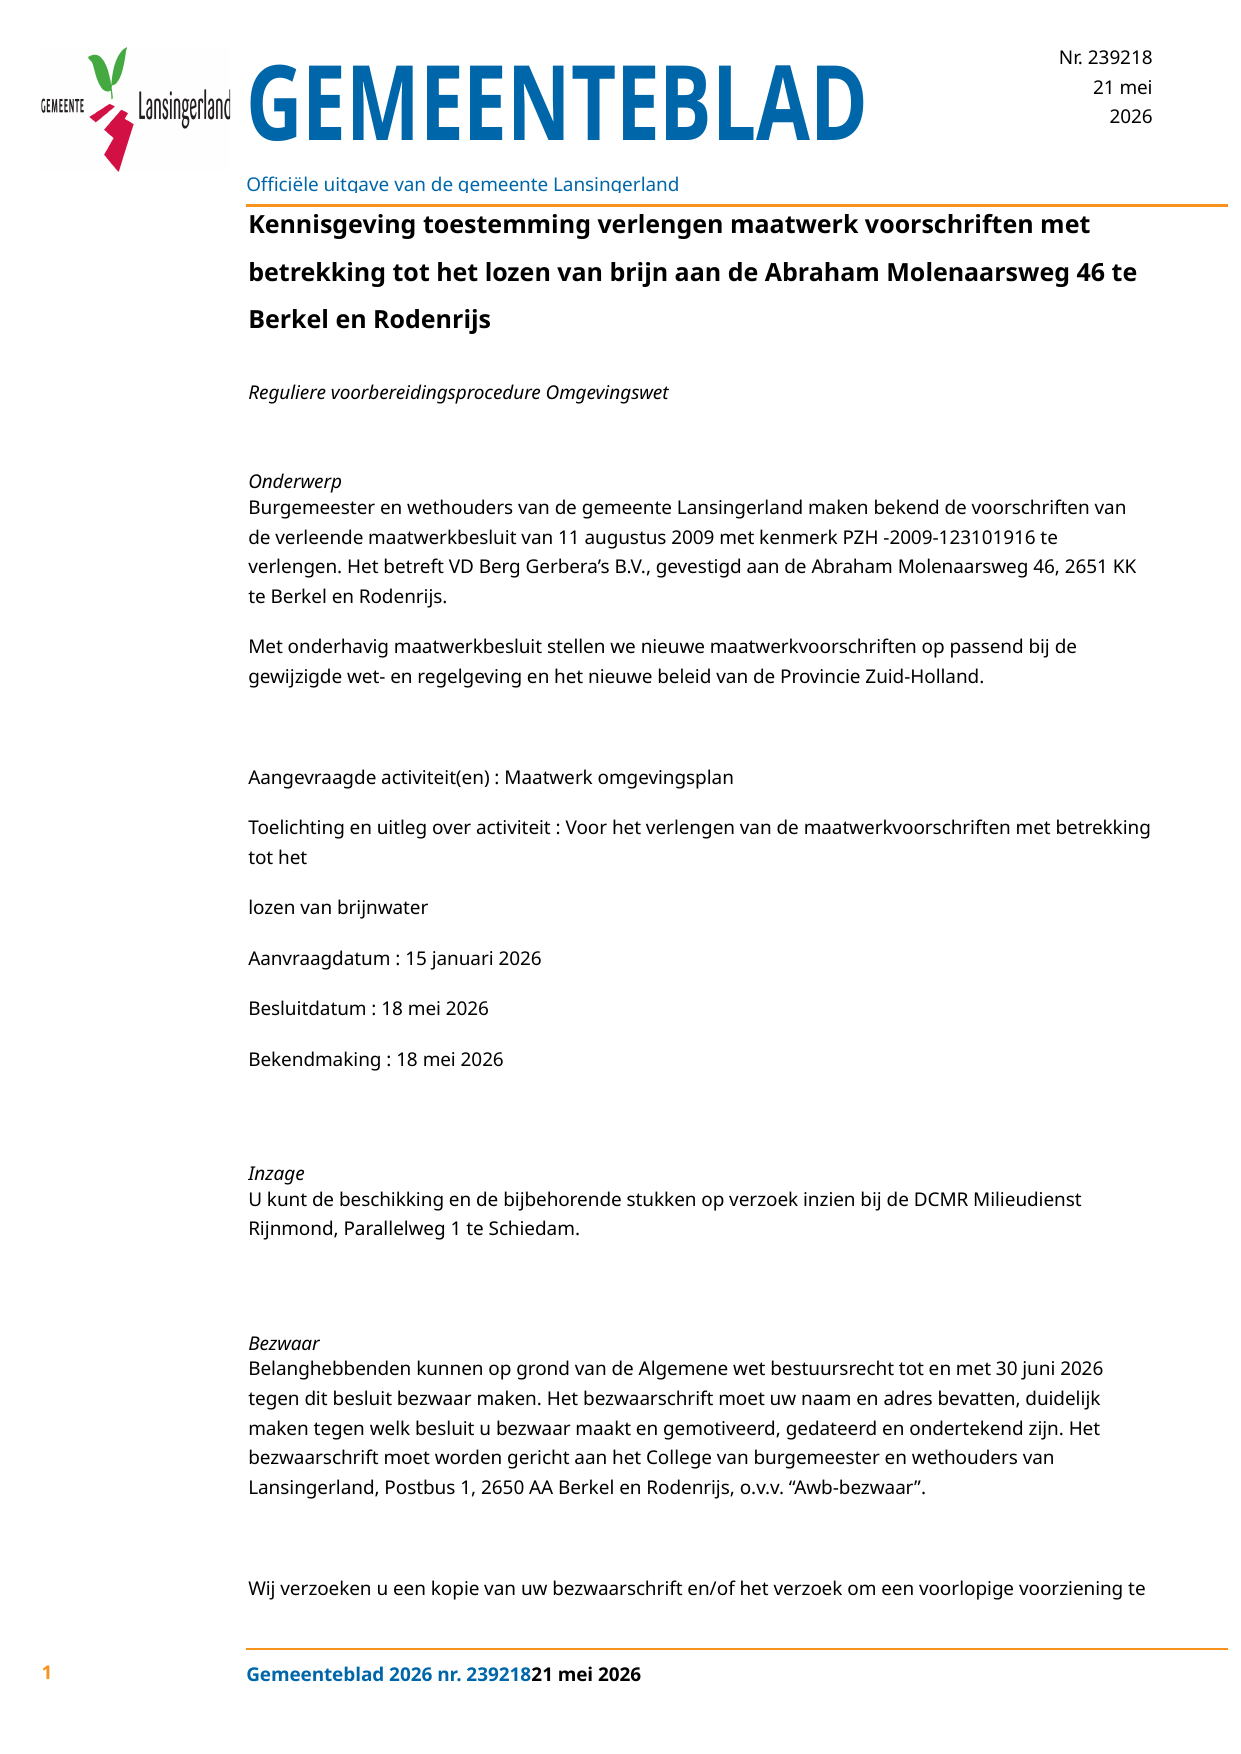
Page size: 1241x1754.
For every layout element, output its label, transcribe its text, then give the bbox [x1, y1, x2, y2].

text Wij verzoeken u een kopie van uw bezwaarschrift en/of het verzoek om een voorlopige voorziening te [248, 1575, 1152, 1600]
text Onderwerp [248, 469, 1152, 494]
text Reguliere voorbereidingsprocedure Omgevingswet [248, 379, 1152, 405]
text Kennisgeving toestemming verlengen maatwerk voorschriften met betrekking tot het lozen van brijn aan de Abraham Molenaarsweg 46 te Berkel en Rodenrijs [248, 207, 1152, 336]
text Belanghebbenden kunnen op grond van de Algemene wet bestuursrecht tot en met 30 juni 2026 tegen dit besluit bezwaar maken. Het bezwaarschrift moet uw naam en adres bevatten, duidelijk maken tegen welk besluit u bezwaar maakt en gemotiveerd, gedateerd en ondertekend zijn. Het bezwaarschrift moet worden gericht aan het College van burgemeester en wethouders van Lansingerland, Postbus 1, 2650 AA Berkel en Rodenrijs, o.v.v. “Awb-bezwaar”. [248, 1356, 1152, 1499]
text Met onderhavig maatwerkbesluit stellen we nieuwe maatwerkvoorschriften op passend bij de gewijzigde wet- en regelgeving en het nieuwe beleid van de Provincie Zuid-Holland. [248, 634, 1152, 689]
text Bekendmaking : 18 mei 2026 [248, 1046, 1152, 1071]
text Aangevraagde activiteit(en) : Maatwerk omgevingsplan [248, 764, 1152, 790]
picture [41, 47, 231, 172]
text Bezwaar [248, 1330, 1152, 1356]
text Burgemeester en wethouders van de gemeente Lansingerland maken bekend de voorschriften van de verleende maatwerkbesluit van 11 augustus 2009 met kenmerk PZH -2009-123101916 te verlengen. Het betreft VD Berg Gerbera’s B.V., gevestigd aan de Abraham Molenaarsweg 46, 2651 KK te Berkel en Rodenrijs. [248, 494, 1152, 609]
text Toelichting en uitleg over activiteit : Voor het verlengen van de maatwerkvoorschriften met betrekking tot het [248, 814, 1152, 870]
text Besluitdatum : 18 mei 2026 [248, 995, 1152, 1021]
text Aanvraagdatum : 15 januari 2026 [248, 945, 1152, 971]
text Inzage [248, 1160, 1152, 1186]
text lozen van brijnwater [248, 894, 1152, 920]
text U kunt de beschikking en de bijbehorende stukken op verzoek inzien bij de DCMR Milieudienst Rijnmond, Parallelweg 1 te Schiedam. [248, 1186, 1152, 1241]
